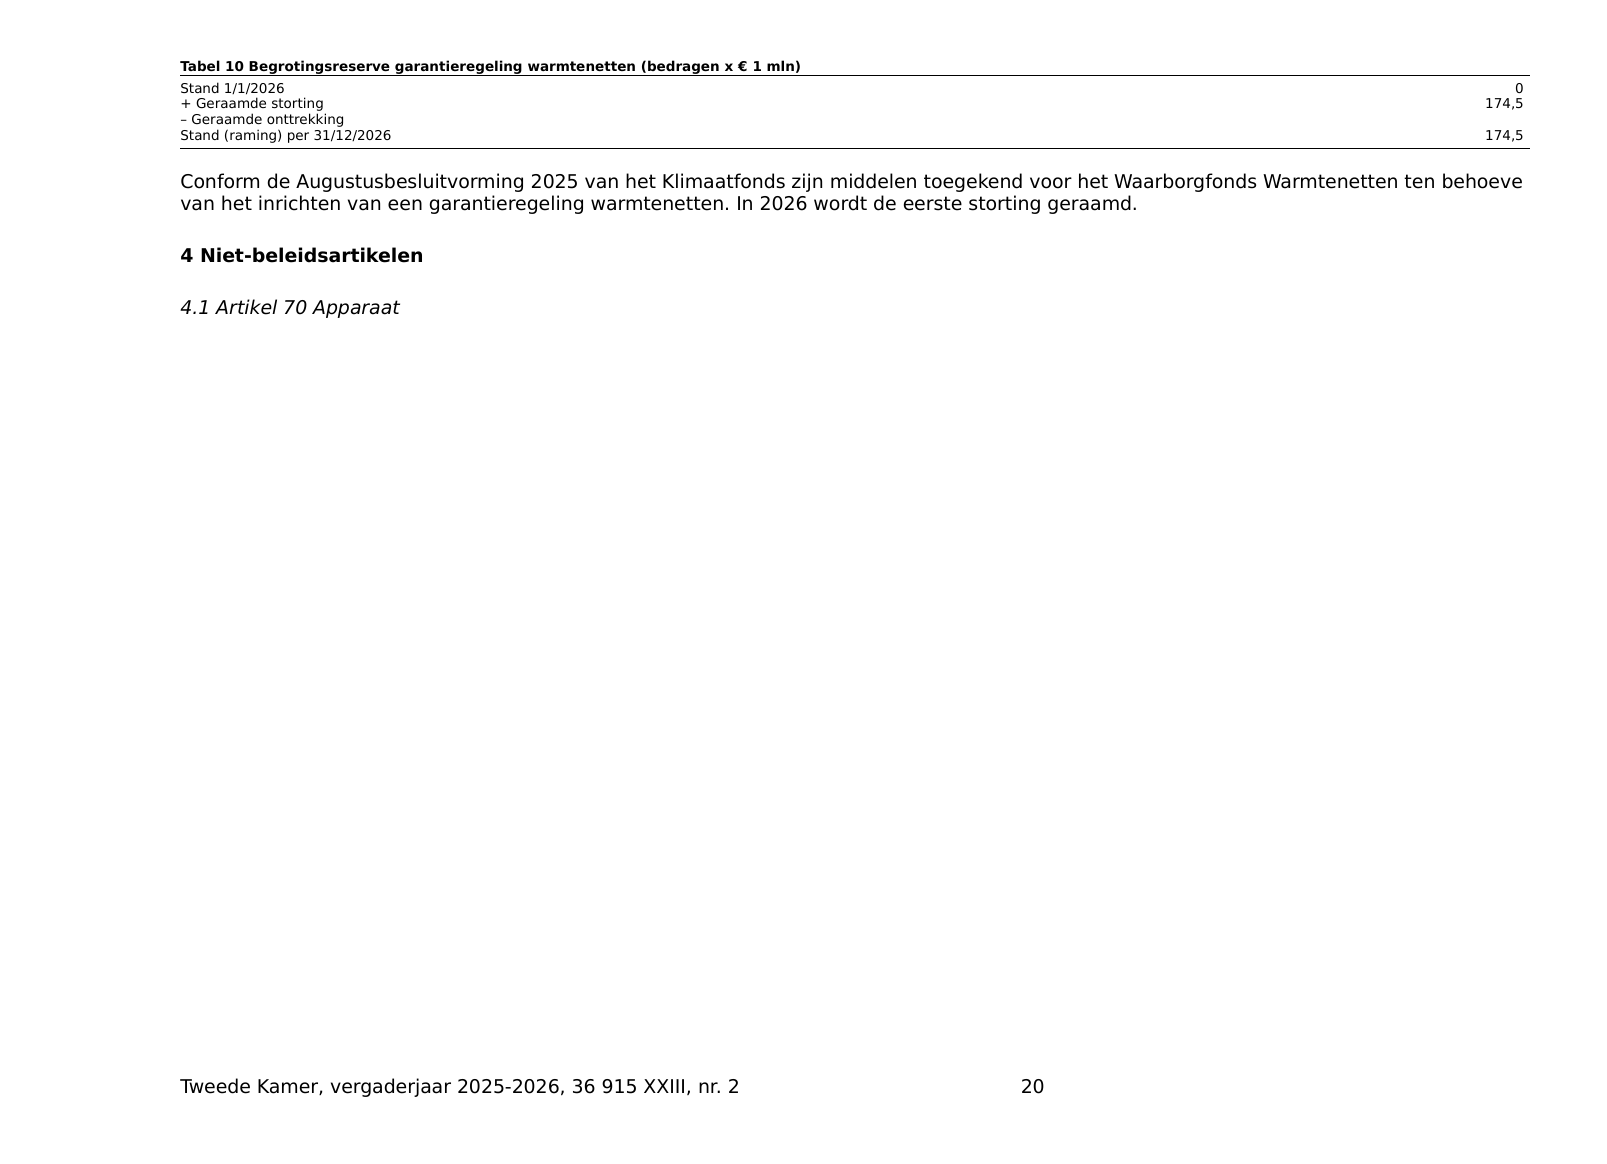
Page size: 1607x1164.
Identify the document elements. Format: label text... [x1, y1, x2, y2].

table_cell Stand 1/1/2026 [180, 76, 1259, 96]
table_cell 174,5 [1260, 128, 1529, 148]
text Conform de Augustusbesluitvorming 2025 van het Klimaatfonds zijn middelen toegekend voor het Waarborgfonds Warmtenetten ten behoeve van het inrichten van een garantieregeling warmtenetten. In 2026 wordt de eerste storting geraamd. [180, 171, 1529, 215]
table_cell [1260, 112, 1529, 128]
subtitle 4 Niet-beleidsartikelen [180, 245, 1529, 267]
table_cell + Geraamde storting [180, 96, 1259, 112]
table_cell 174,5 [1260, 96, 1529, 112]
table_cell Stand (raming) per 31/12/2026 [180, 128, 1259, 148]
table_cell – Geraamde onttrekking [180, 112, 1259, 128]
table_cell 0 [1260, 76, 1529, 96]
subtitle 4.1 Artikel 70 Apparaat [180, 297, 1529, 319]
table_header Tabel 10 Begrotingsreserve garantieregeling warmtenetten (bedragen x € 1 mln) [180, 59, 1529, 75]
